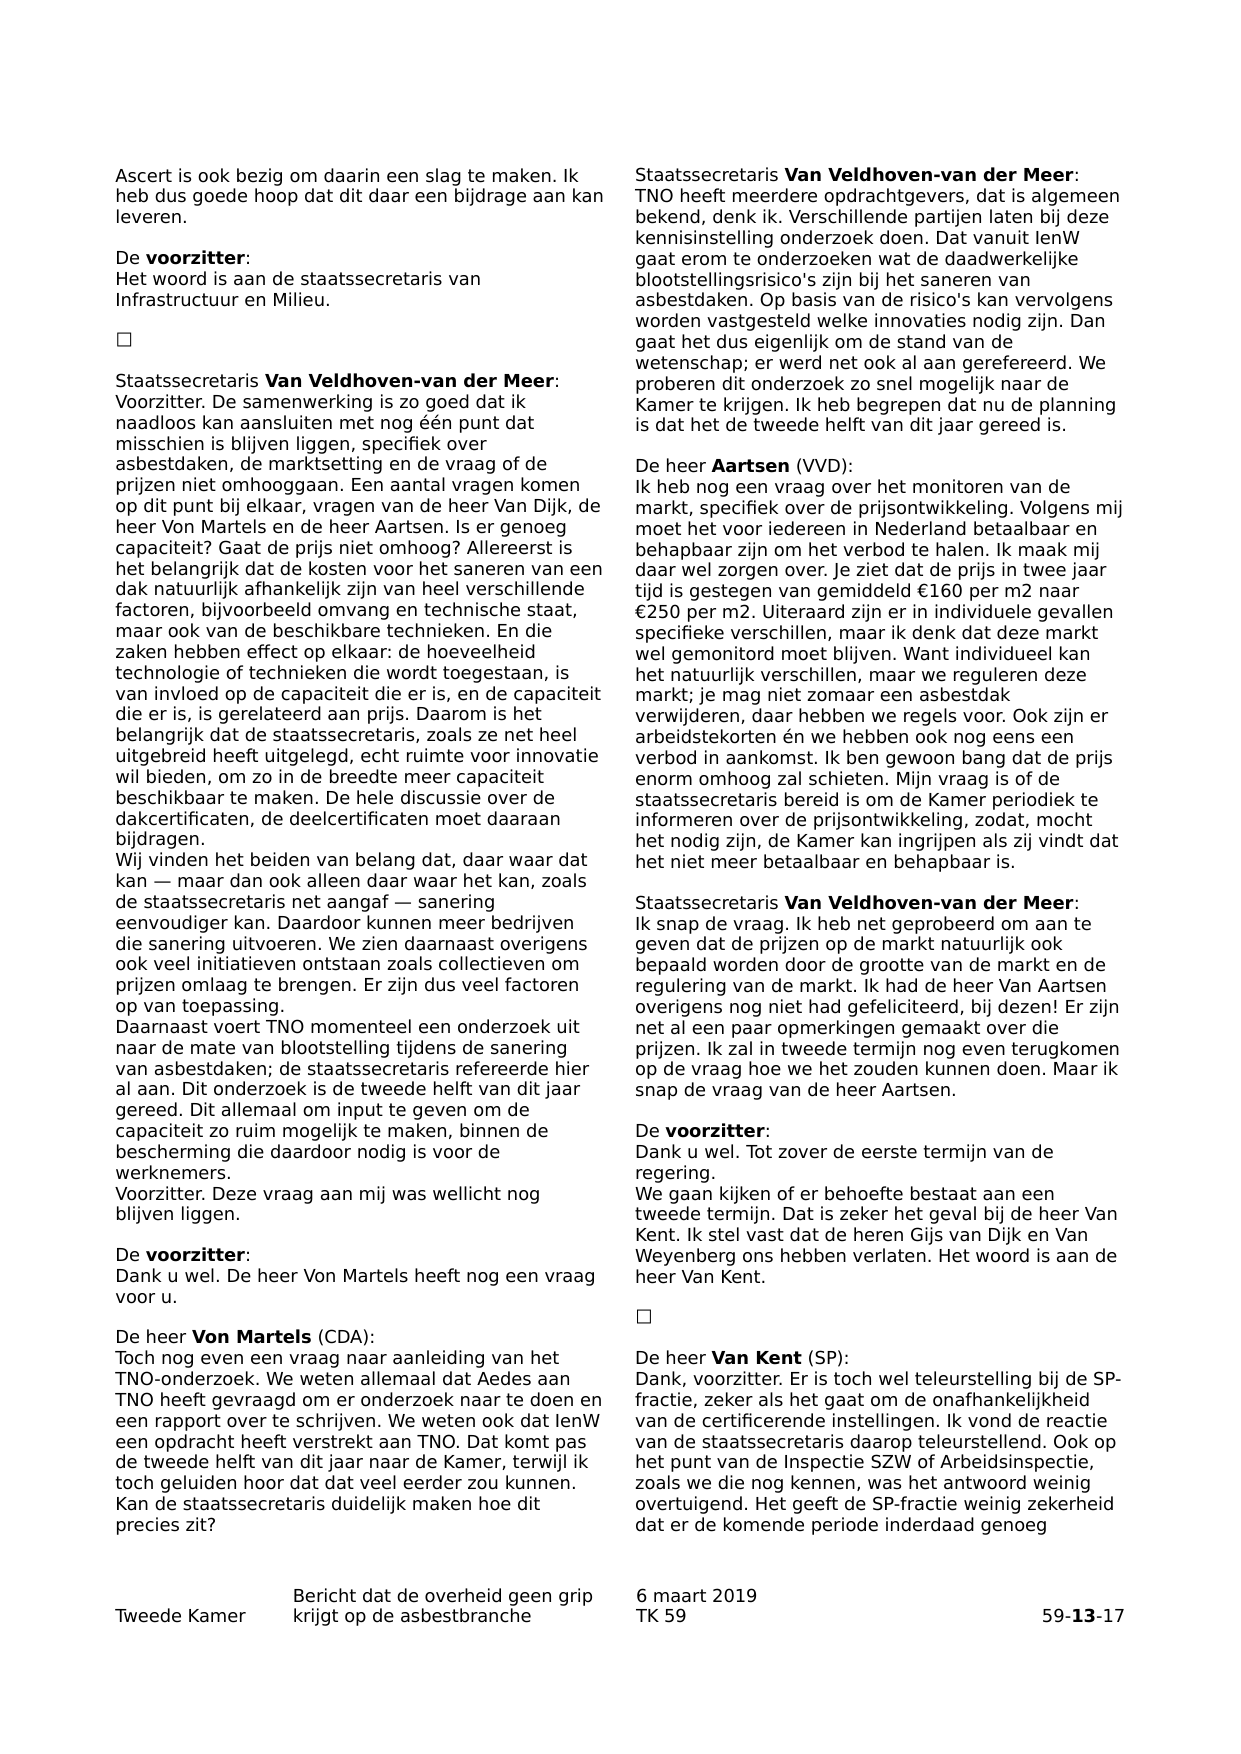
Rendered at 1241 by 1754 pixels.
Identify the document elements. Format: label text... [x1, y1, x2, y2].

text De voorzitter: [115, 248, 605, 268]
text Ik heb nog een vraag over het monitoren van de markt, specifiek over de prijsontwikkeling. Volgens mij moet het voor iedereen in Nederland betaalbaar en behapbaar zijn om het verbod te halen. Ik maak mij daar wel zorgen over. Je ziet dat de prijs in twee jaar tijd is gestegen van gemiddeld €160 per m2 naar €250 per m2. Uiteraard zijn er in individuele gevallen specifieke verschillen, maar ik denk dat deze markt wel gemonitord moet blijven. Want individueel kan het natuurlijk verschillen, maar we reguleren deze markt; je mag niet zomaar een asbestdak verwijderen, daar hebben we regels voor. Ook zijn er arbeidstekorten én we hebben ook nog eens een verbod in aankomst. Ik ben gewoon bang dat de prijs enorm omhoog zal schieten. Mijn vraag is of de staatssecretaris bereid is om de Kamer periodiek te informeren over de prijsontwikkeling, zodat, mocht het nodig zijn, de Kamer kan ingrijpen als zij vindt dat het niet meer betaalbaar en behapbaar is. [635, 477, 1125, 873]
text Voorzitter. De samenwerking is zo goed dat ik naadloos kan aansluiten met nog één punt dat misschien is blijven liggen, specifiek over asbestdaken, de marktsetting en de vraag of de prijzen niet omhooggaan. Een aantal vragen komen op dit punt bij elkaar, vragen van de heer Van Dijk, de heer Von Martels en de heer Aartsen. Is er genoeg capaciteit? Gaat de prijs niet omhoog? Allereerst is het belangrijk dat de kosten voor het saneren van een dak natuurlijk afhankelijk zijn van heel verschillende factoren, bijvoorbeeld omvang en technische staat, maar ook van de beschikbare technieken. En die zaken hebben effect op elkaar: de hoeveelheid technologie of technieken die wordt toegestaan, is van invloed op de capaciteit die er is, en de capaciteit die er is, is gerelateerd aan prijs. Daarom is het belangrijk dat de staatssecretaris, zoals ze net heel uitgebreid heeft uitgelegd, echt ruimte voor innovatie wil bieden, om zo in de breedte meer capaciteit beschikbaar te maken. De hele discussie over de dakcertificaten, de deelcertificaten moet daaraan bijdragen. [115, 392, 605, 850]
text Het woord is aan de staatssecretaris van Infrastructuur en Milieu. [115, 268, 605, 310]
text We gaan kijken of er behoefte bestaat aan een tweede termijn. Dat is zeker het geval bij de heer Van Kent. Ik stel vast dat de heren Gijs van Dijk en Van Weyenberg ons hebben verlaten. Het woord is aan de heer Van Kent. [635, 1183, 1125, 1287]
text Wij vinden het beiden van belang dat, daar waar dat kan — maar dan ook alleen daar waar het kan, zoals de staatssecretaris net aangaf — sanering eenvoudiger kan. Daardoor kunnen meer bedrijven die sanering uitvoeren. We zien daarnaast overigens ook veel initiatieven ontstaan zoals collectieven om prijzen omlaag te brengen. Er zijn dus veel factoren op van toepassing. [115, 850, 605, 1017]
text Daarnaast voert TNO momenteel een onderzoek uit naar de mate van blootstelling tijdens de sanering van asbestdaken; de staatssecretaris refereerde hier al aan. Dit onderzoek is de tweede helft van dit jaar gereed. Dit allemaal om input te geven om de capaciteit zo ruim mogelijk te maken, binnen de bescherming die daardoor nodig is voor de werknemers. [115, 1017, 605, 1183]
text Staatssecretaris Van Veldhoven-van der Meer: [635, 893, 1125, 913]
text De heer Aartsen (VVD): [635, 456, 1125, 477]
text Toch nog even een vraag naar aanleiding van het TNO-onderzoek. We weten allemaal dat Aedes aan TNO heeft gevraagd om er onderzoek naar te doen en een rapport over te schrijven. We weten ook dat IenW een opdracht heeft verstrekt aan TNO. Dat komt pas de tweede helft van dit jaar naar de Kamer, terwijl ik toch geluiden hoor dat dat veel eerder zou kunnen. Kan de staatssecretaris duidelijk maken hoe dit precies zit? [115, 1348, 605, 1536]
text Ik snap de vraag. Ik heb net geprobeerd om aan te geven dat de prijzen op de markt natuurlijk ook bepaald worden door de grootte van de markt en de regulering van de markt. Ik had de heer Van Aartsen overigens nog niet had gefeliciteerd, bij dezen! Er zijn net al een paar opmerkingen gemaakt over die prijzen. Ik zal in tweede termijn nog even terugkomen op de vraag hoe we het zouden kunnen doen. Maar ik snap de vraag van de heer Aartsen. [635, 913, 1125, 1101]
text ⬜ [115, 330, 605, 351]
text Dank, voorzitter. Er is toch wel teleurstelling bij de SP-fractie, zeker als het gaat om de onafhankelijkheid van de certificerende instellingen. Ik vond de reactie van de staatssecretaris daarop teleurstellend. Ook op het punt van de Inspectie SZW of Arbeidsinspectie, zoals we die nog kennen, was het antwoord weinig overtuigend. Het geeft de SP-fractie weinig zekerheid dat er de komende periode inderdaad genoeg [635, 1369, 1125, 1536]
text De voorzitter: [635, 1121, 1125, 1142]
text De heer Von Martels (CDA): [115, 1327, 605, 1348]
text TNO heeft meerdere opdrachtgevers, dat is algemeen bekend, denk ik. Verschillende partijen laten bij deze kennisinstelling onderzoek doen. Dat vanuit IenW gaat erom te onderzoeken wat de daadwerkelijke blootstellingsrisico's zijn bij het saneren van asbestdaken. Op basis van de risico's kan vervolgens worden vastgesteld welke innovaties nodig zijn. Dan gaat het dus eigenlijk om de stand van de wetenschap; er werd net ook al aan gerefereerd. We proberen dit onderzoek zo snel mogelijk naar de Kamer te krijgen. Ik heb begrepen dat nu de planning is dat het de tweede helft van dit jaar gereed is. [635, 186, 1125, 436]
text Ascert is ook bezig om daarin een slag te maken. Ik heb dus goede hoop dat dit daar een bijdrage aan kan leveren. [115, 165, 605, 228]
text De voorzitter: [115, 1245, 605, 1266]
text Staatssecretaris Van Veldhoven-van der Meer: [635, 165, 1125, 186]
text ⬜ [635, 1307, 1125, 1328]
text Voorzitter. Deze vraag aan mij was wellicht nog blijven liggen. [115, 1183, 605, 1225]
text De heer Van Kent (SP): [635, 1348, 1125, 1369]
text Dank u wel. Tot zover de eerste termijn van de regering. [635, 1142, 1125, 1183]
text Dank u wel. De heer Von Martels heeft nog een vraag voor u. [115, 1266, 605, 1307]
text Staatssecretaris Van Veldhoven-van der Meer: [115, 371, 605, 392]
